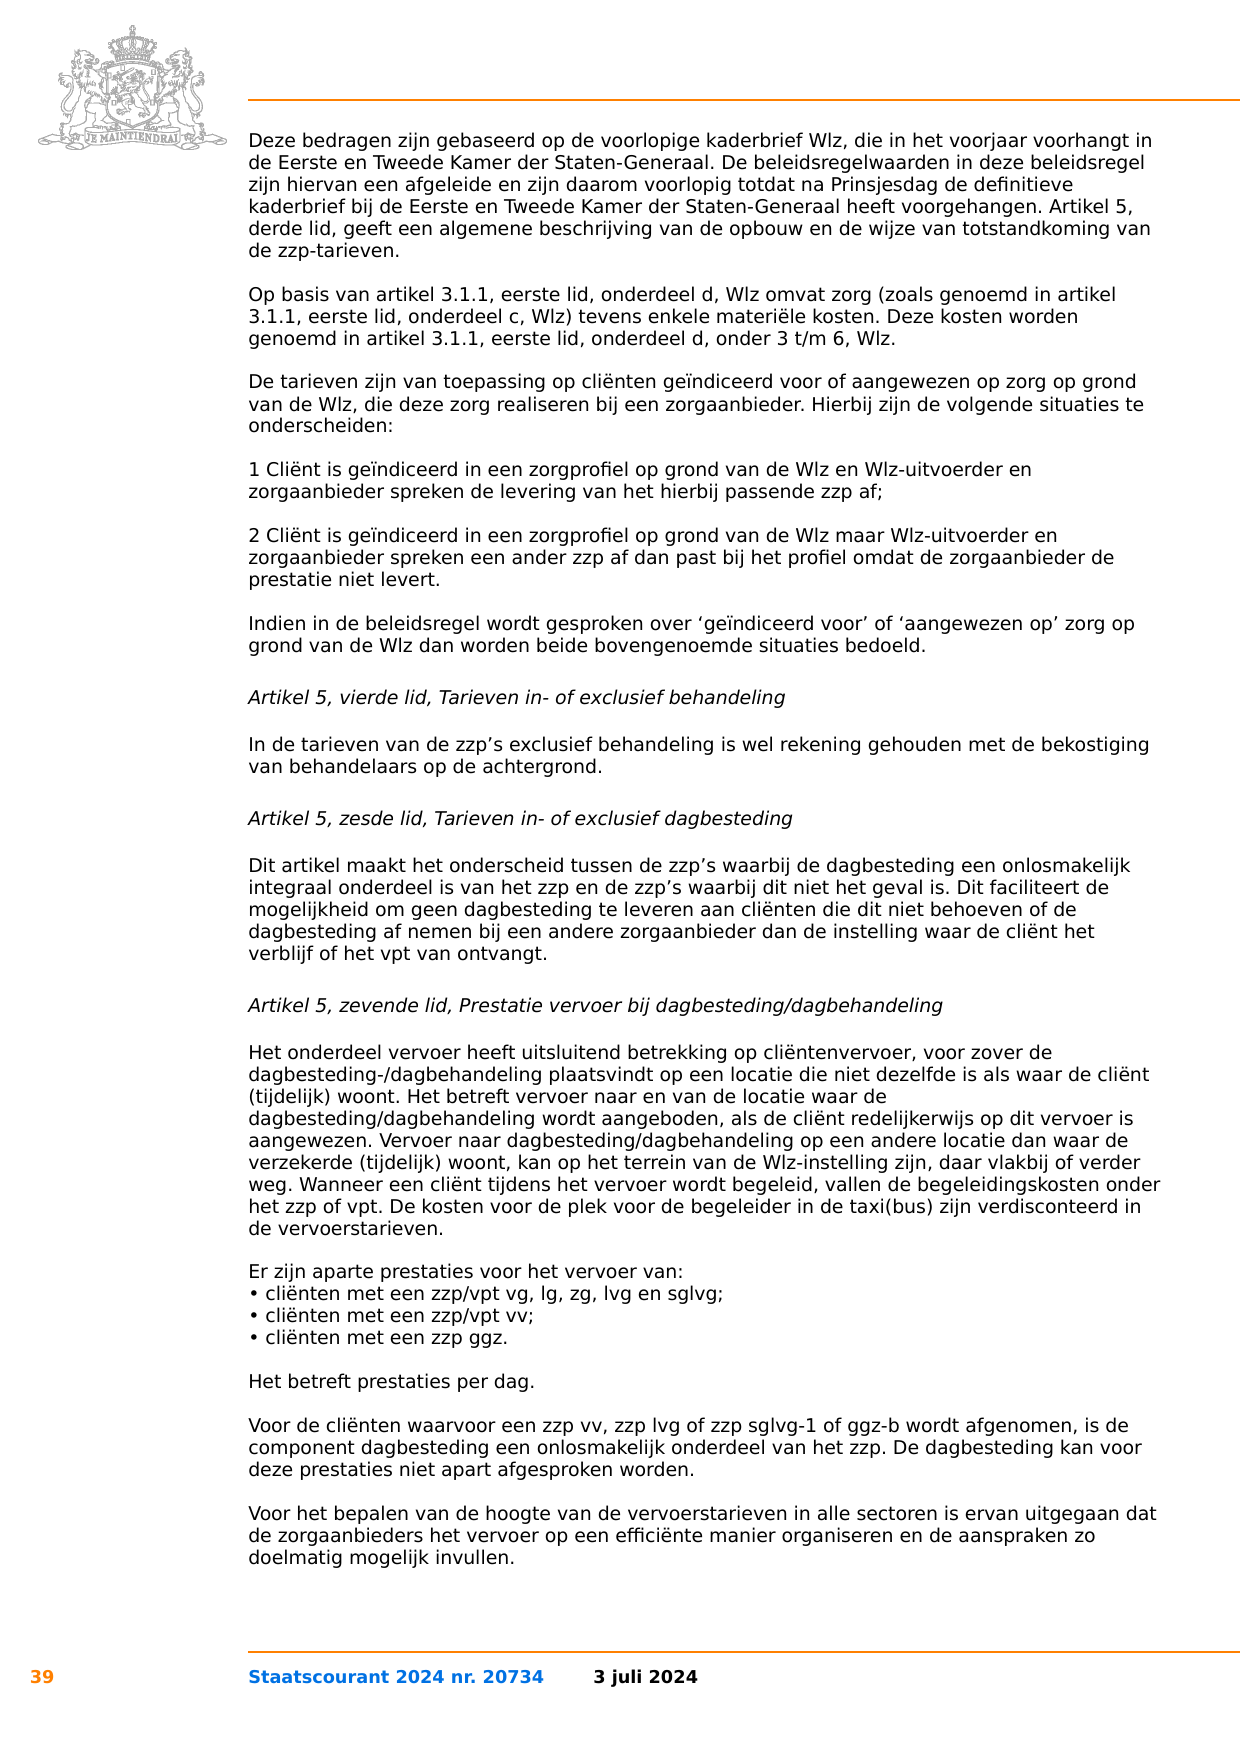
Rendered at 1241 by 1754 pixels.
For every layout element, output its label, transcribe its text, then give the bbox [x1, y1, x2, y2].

picture [38, 25, 227, 150]
text • cliënten met een zzp/vpt vv; [248, 1305, 1163, 1327]
subtitle Artikel 5, vierde lid, Tarieven in- of exclusief behandeling [248, 687, 1163, 709]
text Er zijn aparte prestaties voor het vervoer van: [248, 1261, 1163, 1283]
text Voor de cliënten waarvoor een zzp vv, zzp lvg of zzp sglvg-1 of ggz-b wordt afgenomen, is de component dagbesteding een onlosmakelijk onderdeel van het zzp. De dagbesteding kan voor deze prestaties niet apart afgesproken worden. [248, 1415, 1163, 1481]
text 1 Cliënt is geïndiceerd in een zorgprofiel op grond van de Wlz en Wlz-uitvoerder en zorgaanbieder spreken de levering van het hierbij passende zzp af; [248, 459, 1163, 503]
text De tarieven zijn van toepassing op cliënten geïndiceerd voor of aangewezen op zorg op grond van de Wlz, die deze zorg realiseren bij een zorgaanbieder. Hierbij zijn de volgende situaties te onderscheiden: [248, 371, 1163, 437]
text • cliënten met een zzp ggz. [248, 1327, 1163, 1349]
text Voor het bepalen van de hoogte van de vervoerstarieven in alle sectoren is ervan uitgegaan dat de zorgaanbieders het vervoer op een efficiënte manier organiseren en de aanspraken zo doelmatig mogelijk invullen. [248, 1503, 1163, 1569]
subtitle Artikel 5, zevende lid, Prestatie vervoer bij dagbesteding/dagbehandeling [248, 995, 1163, 1017]
text Het onderdeel vervoer heeft uitsluitend betrekking op cliëntenvervoer, voor zover de dagbesteding-/dagbehandeling plaatsvindt op een locatie die niet dezelfde is als waar de cliënt (tijdelijk) woont. Het betreft vervoer naar en van de locatie waar de dagbesteding/dagbehandeling wordt aangeboden, als de cliënt redelijkerwijs op dit vervoer is aangewezen. Vervoer naar dagbesteding/dagbehandeling op een andere locatie dan waar de verzekerde (tijdelijk) woont, kan op het terrein van de Wlz-instelling zijn, daar vlakbij of verder weg. Wanneer een cliënt tijdens het vervoer wordt begeleid, vallen de begeleidingskosten onder het zzp of vpt. De kosten voor de plek voor de begeleider in de taxi(bus) zijn verdisconteerd in de vervoerstarieven. [248, 1042, 1163, 1239]
text Dit artikel maakt het onderscheid tussen de zzp’s waarbij de dagbesteding een onlosmakelijk integraal onderdeel is van het zzp en de zzp’s waarbij dit niet het geval is. Dit faciliteert de mogelijkheid om geen dagbesteding te leveren aan cliënten die dit niet behoeven of de dagbesteding af nemen bij een andere zorgaanbieder dan de instelling waar de cliënt het verblijf of het vpt van ontvangt. [248, 855, 1163, 965]
text • cliënten met een zzp/vpt vg, lg, zg, lvg en sglvg; [248, 1283, 1163, 1305]
text In de tarieven van de zzp’s exclusief behandeling is wel rekening gehouden met de bekostiging van behandelaars op de achtergrond. [248, 734, 1163, 778]
text Het betreft prestaties per dag. [248, 1371, 1163, 1393]
text Indien in de beleidsregel wordt gesproken over ‘geïndiceerd voor’ of ‘aangewezen op’ zorg op grond van de Wlz dan worden beide bovengenoemde situaties bedoeld. [248, 613, 1163, 657]
text 2 Cliënt is geïndiceerd in een zorgprofiel op grond van de Wlz maar Wlz-uitvoerder en zorgaanbieder spreken een ander zzp af dan past bij het profiel omdat de zorgaanbieder de prestatie niet levert. [248, 525, 1163, 591]
text Op basis van artikel 3.1.1, eerste lid, onderdeel d, Wlz omvat zorg (zoals genoemd in artikel 3.1.1, eerste lid, onderdeel c, Wlz) tevens enkele materiële kosten. Deze kosten worden genoemd in artikel 3.1.1, eerste lid, onderdeel d, onder 3 t/m 6, Wlz. [248, 284, 1163, 349]
text Deze bedragen zijn gebaseerd op de voorlopige kaderbrief Wlz, die in het voorjaar voorhangt in de Eerste en Tweede Kamer der Staten-Generaal. De beleidsregelwaarden in deze beleidsregel zijn hiervan een afgeleide en zijn daarom voorlopig totdat na Prinsjesdag de definitieve kaderbrief bij de Eerste en Tweede Kamer der Staten-Generaal heeft voorgehangen. Artikel 5, derde lid, geeft een algemene beschrijving van de opbouw en de wijze van totstandkoming van de zzp-tarieven. [248, 130, 1163, 262]
subtitle Artikel 5, zesde lid, Tarieven in- of exclusief dagbesteding [248, 808, 1163, 830]
